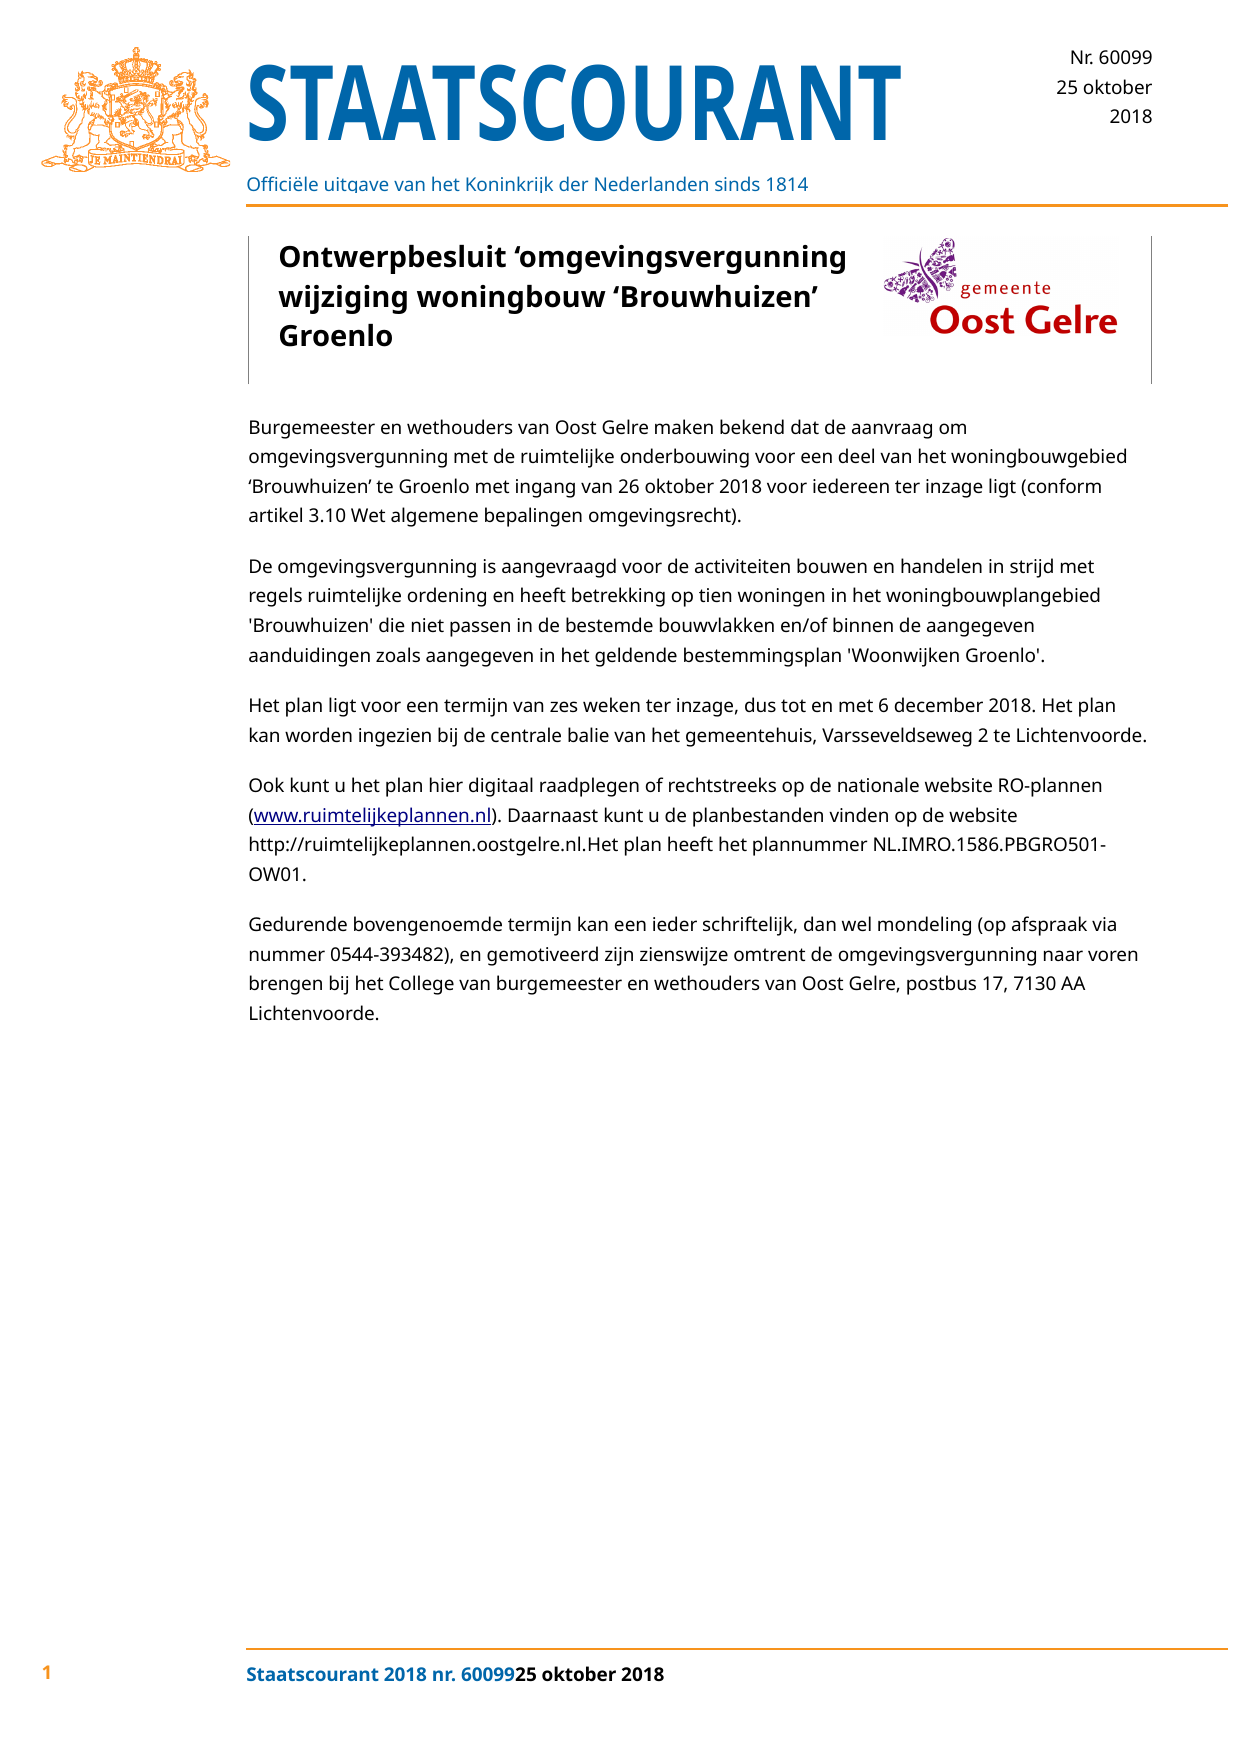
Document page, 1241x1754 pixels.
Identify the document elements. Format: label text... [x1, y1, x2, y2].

table_header [850, 236, 1151, 384]
table_header Ontwerpbesluit ‘omgevingsvergunning wijziging woningbouw ‘Brouwhuizen’ Groenlo [249, 236, 850, 384]
text Het plan ligt voor een termijn van zes weken ter inzage, dus tot en met 6 december 2018. Het plan kan worden ingezien bij de centrale balie van het gemeentehuis, Varsseveldseweg 2 te Lichtenvoorde. [248, 692, 1152, 748]
picture [41, 47, 231, 172]
text De omgevingsvergunning is aangevraagd voor de activiteiten bouwen en handelen in strijd met regels ruimtelijke ordening en heeft betrekking op tien woningen in het woningbouwplangebied 'Brouwhuizen' die niet passen in de bestemde bouwvlakken en/of binnen de aangegeven aanduidingen zoals aangegeven in het geldende bestemmingsplan 'Woonwijken Groenlo'. [248, 553, 1152, 668]
text Gedurende bovengenoemde termijn kan een ieder schriftelijk, dan wel mondeling (op afspraak via nummer 0544-393482), en gemotiveerd zijn zienswijze omtrent de omgevingsvergunning naar voren brengen bij het College van burgemeester en wethouders van Oost Gelre, postbus 17, 7130 AA Lichtenvoorde. [248, 911, 1152, 1026]
text Ook kunt u het plan hier digitaal raadplegen of rechtstreeks op de nationale website RO-plannen (www.ruimtelijkeplannen.nl). Daarnaast kunt u de planbestanden vinden op de website http://ruimtelijkeplannen.oostgelre.nl.Het plan heeft het plannummer NL.IMRO.1586.PBGRO501-OW01. [248, 772, 1152, 887]
picture [882, 236, 1119, 336]
text Burgemeester en wethouders van Oost Gelre maken bekend dat de aanvraag om omgevingsvergunning met de ruimtelijke onderbouwing voor een deel van het woningbouwgebied ‘Brouwhuizen’ te Groenlo met ingang van 26 oktober 2018 voor iedereen ter inzage ligt (conform artikel 3.10 Wet algemene bepalingen omgevingsrecht). [248, 414, 1152, 528]
